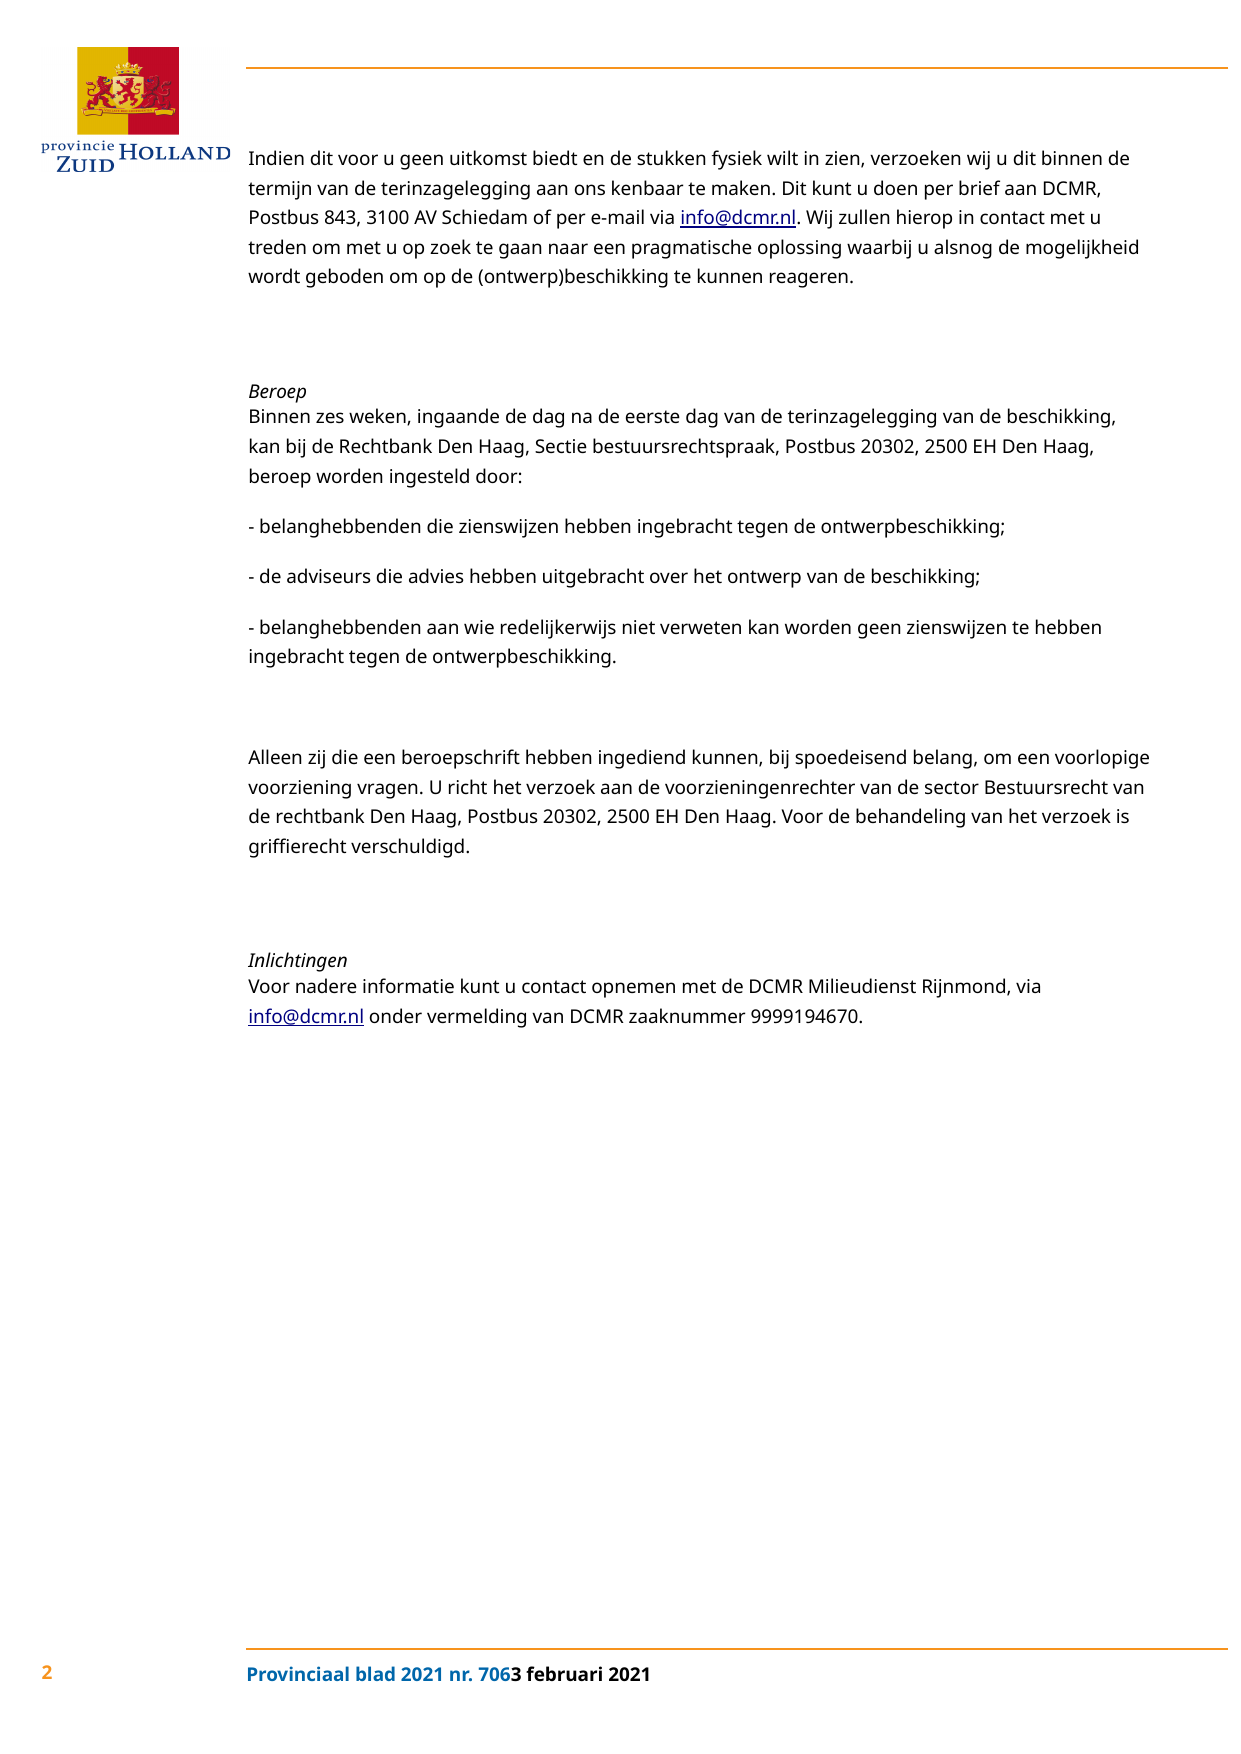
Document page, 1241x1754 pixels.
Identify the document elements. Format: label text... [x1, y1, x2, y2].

text Binnen zes weken, ingaande de dag na de eerste dag van de terinzagelegging van de beschikking, kan bij de Rechtbank Den Haag, Sectie bestuursrechtspraak, Postbus 20302, 2500 EH Den Haag, beroep worden ingesteld door: [248, 404, 1152, 488]
text Beroep [248, 378, 1152, 404]
text - belanghebbenden aan wie redelijkerwijs niet verweten kan worden geen zienswijzen te hebben ingebracht tegen de ontwerpbeschikking. [248, 614, 1152, 669]
text Inlichtingen [248, 948, 1152, 973]
text Indien dit voor u geen uitkomst biedt en de stukken fysiek wilt in zien, verzoeken wij u dit binnen de termijn van de terinzagelegging aan ons kenbaar te maken. Dit kunt u doen per brief aan DCMR, Postbus 843, 3100 AV Schiedam of per e-mail via info@dcmr.nl. Wij zullen hierop in contact met u treden om met u op zoek te gaan naar een pragmatische oplossing waarbij u alsnog de mogelijkheid wordt geboden om op de (ontwerp)beschikking te kunnen reageren. [248, 145, 1152, 289]
text Voor nadere informatie kunt u contact opnemen met de DCMR Milieudienst Rijnmond, via info@dcmr.nl onder vermelding van DCMR zaaknummer 9999194670. [248, 973, 1152, 1029]
picture [41, 47, 231, 172]
text - de adviseurs die advies hebben uitgebracht over het ontwerp van de beschikking; [248, 564, 1152, 589]
text Alleen zij die een beroepschrift hebben ingediend kunnen, bij spoedeisend belang, om een voorlopige voorziening vragen. U richt het verzoek aan de voorzieningenrechter van de sector Bestuursrecht van de rechtbank Den Haag, Postbus 20302, 2500 EH Den Haag. Voor de behandeling van het verzoek is griffierecht verschuldigd. [248, 744, 1152, 859]
text - belanghebbenden die zienswijzen hebben ingebracht tegen de ontwerpbeschikking; [248, 513, 1152, 539]
